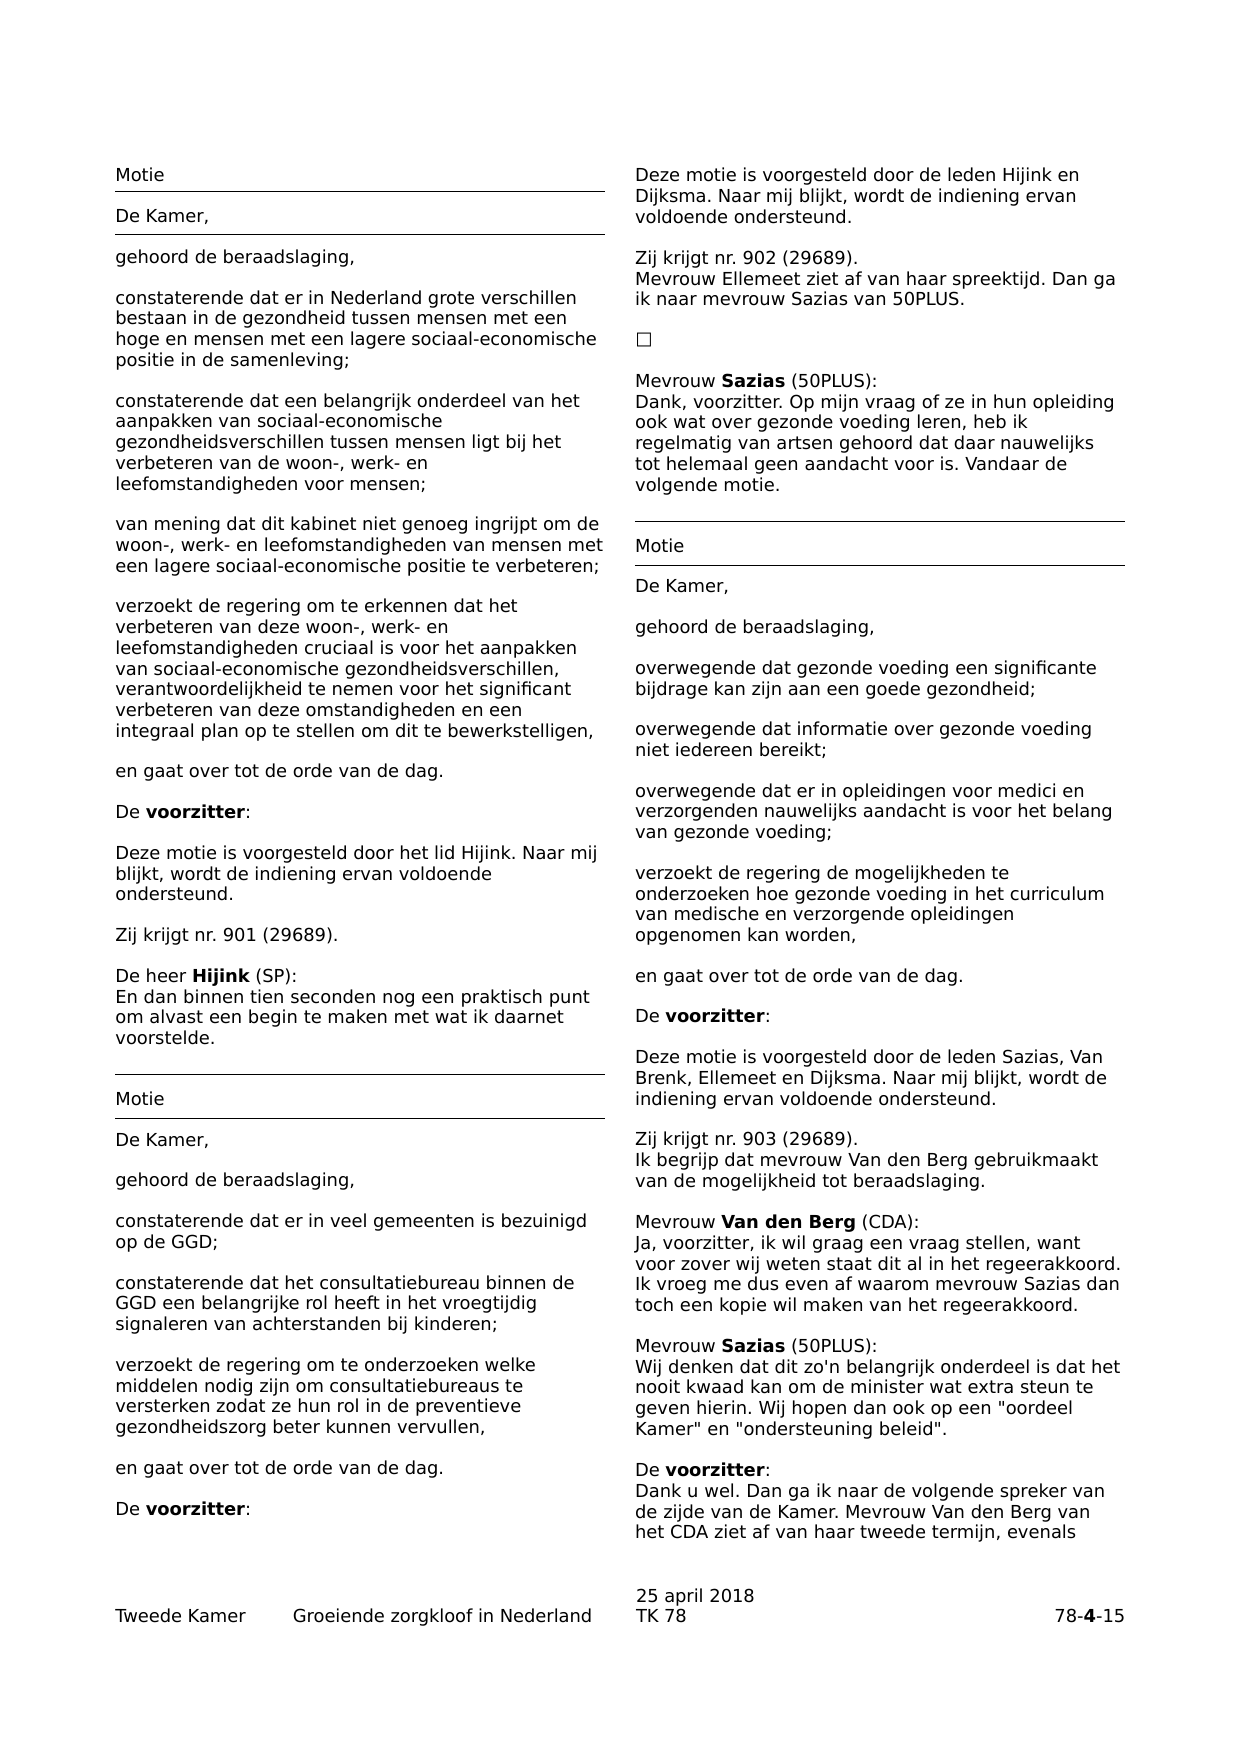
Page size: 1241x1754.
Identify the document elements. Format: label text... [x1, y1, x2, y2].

text Dank, voorzitter. Op mijn vraag of ze in hun opleiding ook wat over gezonde voeding leren, heb ik regelmatig van artsen gehoord dat daar nauwelijks tot helemaal geen aandacht voor is. Vandaar de volgende motie. [635, 391, 1125, 496]
text verzoekt de regering om te onderzoeken welke middelen nodig zijn om consultatiebureaus te versterken zodat ze hun rol in de preventieve gezondheidszorg beter kunnen vervullen, [115, 1355, 605, 1438]
text Motie [115, 165, 605, 186]
text En dan binnen tien seconden nog een praktisch punt om alvast een begin te maken met wat ik daarnet voorstelde. [115, 986, 605, 1049]
text De Kamer, [635, 576, 1125, 597]
text Wij denken dat dit zo'n belangrijk onderdeel is dat het nooit kwaad kan om de minister wat extra steun te geven hierin. Wij hopen dan ook op een "oordeel Kamer" en "ondersteuning beleid". [635, 1356, 1125, 1440]
text en gaat over tot de orde van de dag. [115, 761, 605, 782]
text Mevrouw Sazias (50PLUS): [635, 371, 1125, 391]
text Motie [115, 1089, 605, 1109]
text De Kamer, [115, 1129, 605, 1150]
text constaterende dat er in Nederland grote verschillen bestaan in de gezondheid tussen mensen met een hoge en mensen met een lagere sociaal-economische positie in de samenleving; [115, 287, 605, 370]
text overwegende dat er in opleidingen voor medici en verzorgenden nauwelijks aandacht is voor het belang van gezonde voeding; [635, 781, 1125, 843]
text Ja, voorzitter, ik wil graag een vraag stellen, want voor zover wij weten staat dit al in het regeerakkoord. Ik vroeg me dus even af waarom mevrouw Sazias dan toch een kopie wil maken van het regeerakkoord. [635, 1232, 1125, 1316]
text De voorzitter: [115, 802, 605, 823]
text van mening dat dit kabinet niet genoeg ingrijpt om de woon-, werk- en leefomstandigheden van mensen met een lagere sociaal-economische positie te verbeteren; [115, 514, 605, 576]
text De heer Hijink (SP): [115, 966, 605, 986]
text De voorzitter: [635, 1006, 1125, 1027]
text constaterende dat het consultatiebureau binnen de GGD een belangrijke rol heeft in het vroegtijdig signaleren van achterstanden bij kinderen; [115, 1272, 605, 1335]
text constaterende dat een belangrijk onderdeel van het aanpakken van sociaal-economische gezondheidsverschillen tussen mensen ligt bij het verbeteren van de woon-, werk- en leefomstandigheden voor mensen; [115, 390, 605, 494]
text constaterende dat er in veel gemeenten is bezuinigd op de GGD; [115, 1211, 605, 1252]
text en gaat over tot de orde van de dag. [115, 1458, 605, 1478]
text De voorzitter: [635, 1460, 1125, 1481]
text Deze motie is voorgesteld door de leden Sazias, Van Brenk, Ellemeet en Dijksma. Naar mij blijkt, wordt de indiening ervan voldoende ondersteund. [635, 1047, 1125, 1109]
text Zij krijgt nr. 902 (29689). [635, 247, 1125, 268]
text Ik begrijp dat mevrouw Van den Berg gebruikmaakt van de mogelijkheid tot beraadslaging. [635, 1150, 1125, 1192]
text verzoekt de regering de mogelijkheden te onderzoeken hoe gezonde voeding in het curriculum van medische en verzorgende opleidingen opgenomen kan worden, [635, 863, 1125, 946]
text ⬜ [635, 330, 1125, 351]
text Deze motie is voorgesteld door de leden Hijink en Dijksma. Naar mij blijkt, wordt de indiening ervan voldoende ondersteund. [635, 165, 1125, 227]
text Deze motie is voorgesteld door het lid Hijink. Naar mij blijkt, wordt de indiening ervan voldoende ondersteund. [115, 843, 605, 905]
text Zij krijgt nr. 903 (29689). [635, 1129, 1125, 1150]
text gehoord de beraadslaging, [115, 247, 605, 267]
text verzoekt de regering om te erkennen dat het verbeteren van deze woon-, werk- en leefomstandigheden cruciaal is voor het aanpakken van sociaal-economische gezondheidsverschillen, verantwoordelijkheid te nemen voor het significant verbeteren van deze omstandigheden en een integraal plan op te stellen om dit te bewerkstelligen, [115, 596, 605, 741]
text gehoord de beraadslaging, [635, 617, 1125, 638]
text Dank u wel. Dan ga ik naar de volgende spreker van de zijde van de Kamer. Mevrouw Van den Berg van het CDA ziet af van haar tweede termijn, evenals [635, 1481, 1125, 1543]
text De voorzitter: [115, 1498, 605, 1519]
text overwegende dat gezonde voeding een significante bijdrage kan zijn aan een goede gezondheid; [635, 658, 1125, 699]
text gehoord de beraadslaging, [115, 1170, 605, 1191]
text Motie [635, 535, 1125, 556]
text Zij krijgt nr. 901 (29689). [115, 925, 605, 946]
text overwegende dat informatie over gezonde voeding niet iedereen bereikt; [635, 719, 1125, 761]
text en gaat over tot de orde van de dag. [635, 966, 1125, 986]
text Mevrouw Sazias (50PLUS): [635, 1336, 1125, 1356]
text De Kamer, [115, 206, 605, 227]
text Mevrouw Van den Berg (CDA): [635, 1212, 1125, 1232]
text Mevrouw Ellemeet ziet af van haar spreektijd. Dan ga ik naar mevrouw Sazias van 50PLUS. [635, 268, 1125, 310]
